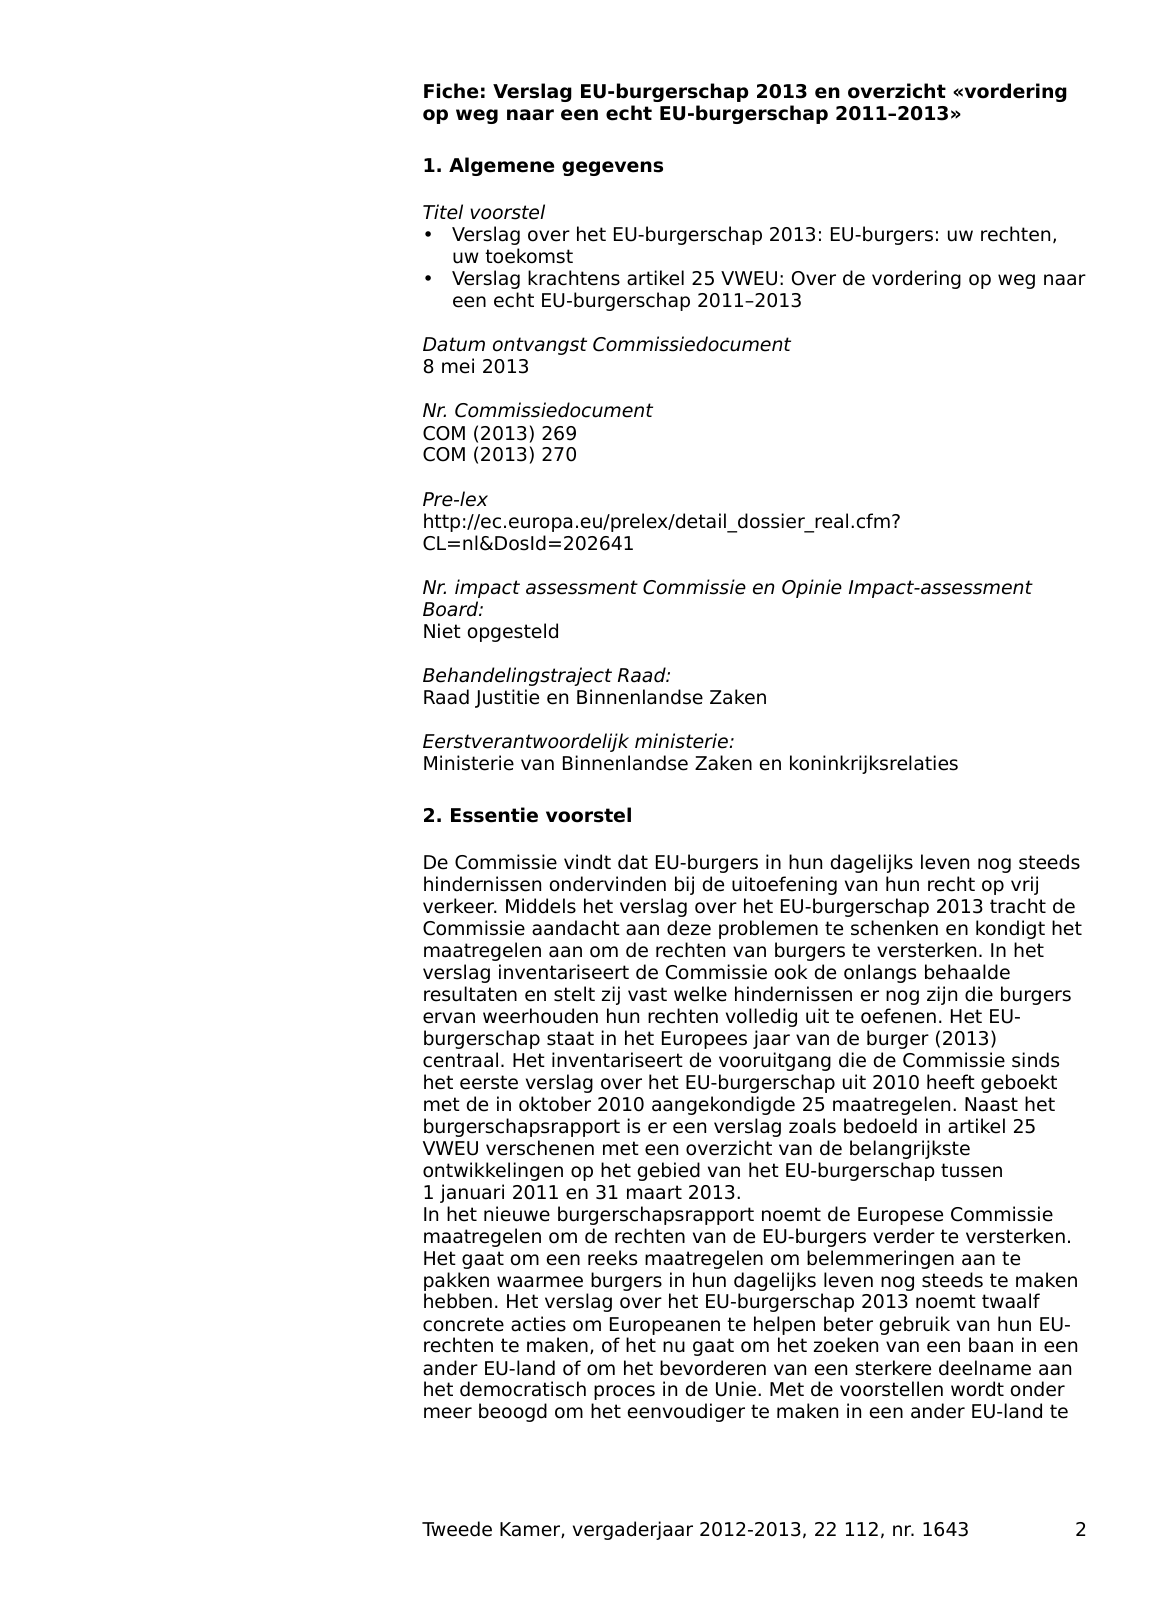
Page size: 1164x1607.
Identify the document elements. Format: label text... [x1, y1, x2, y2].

text Pre-lex [422, 488, 1087, 511]
text Raad Justitie en Binnenlandse Zaken [422, 687, 1087, 709]
text 8 mei 2013 [422, 356, 1087, 378]
subtitle 2. Essentie voorstel [422, 805, 1087, 827]
text In het nieuwe burgerschapsrapport noemt de Europese Commissie maatregelen om de rechten van de EU-burgers verder te versterken. Het gaat om een reeks maatregelen om belemmeringen aan te pakken waarmee burgers in hun dagelijks leven nog steeds te maken hebben. Het verslag over het EU-burgerschap 2013 noemt twaalf concrete acties om Europeanen te helpen beter gebruik van hun EU-rechten te maken, of het nu gaat om het zoeken van een baan in een ander EU-land of om het bevorderen van een sterkere deelname aan het democratisch proces in de Unie. Met de voorstellen wordt onder meer beoogd om het eenvoudiger te maken in een ander EU-land te [422, 1203, 1087, 1423]
text Titel voorstel [422, 202, 1087, 224]
text Nr. impact assessment Commissie en Opinie Impact-assessment Board: [422, 577, 1087, 621]
subtitle Fiche: Verslag EU-burgerschap 2013 en overzicht «vordering op weg naar een echt EU-burgerschap 2011–2013» [422, 81, 1087, 125]
text De Commissie vindt dat EU-burgers in hun dagelijks leven nog steeds hindernissen ondervinden bij de uitoefening van hun recht op vrij verkeer. Middels het verslag over het EU-burgerschap 2013 tracht de Commissie aandacht aan deze problemen te schenken en kondigt het maatregelen aan om de rechten van burgers te versterken. In het verslag inventariseert de Commissie ook de onlangs behaalde resultaten en stelt zij vast welke hindernissen er nog zijn die burgers ervan weerhouden hun rechten volledig uit te oefenen. Het EU-burgerschap staat in het Europees jaar van de burger (2013) centraal. Het inventariseert de vooruitgang die de Commissie sinds het eerste verslag over het EU-burgerschap uit 2010 heeft geboekt met de in oktober 2010 aangekondigde 25 maatregelen. Naast het burgerschapsrapport is er een verslag zoals bedoeld in artikel 25 VWEU verschenen met een overzicht van de belangrijkste ontwikkelingen op het gebied van het EU-burgerschap tussen 1 januari 2011 en 31 maart 2013. [422, 852, 1087, 1203]
text COM (2013) 269 [422, 422, 1087, 444]
text COM (2013) 270 [422, 444, 1087, 466]
text http://ec.europa.eu/prelex/detail_dossier_real.cfm?CL=nl&DosId=202641 [422, 511, 1087, 554]
subtitle 1. Algemene gegevens [422, 155, 1087, 177]
text • Verslag over het EU-burgerschap 2013: EU-burgers: uw rechten, uw toekomst [422, 224, 1087, 268]
text Niet opgesteld [422, 621, 1087, 643]
text • Verslag krachtens artikel 25 VWEU: Over de vordering op weg naar een echt EU-burgerschap 2011–2013 [422, 268, 1087, 312]
text Nr. Commissiedocument [422, 400, 1087, 422]
text Ministerie van Binnenlandse Zaken en koninkrijksrelaties [422, 753, 1087, 775]
text Datum ontvangst Commissiedocument [422, 334, 1087, 356]
text Behandelingstraject Raad: [422, 665, 1087, 687]
text Eerstverantwoordelijk ministerie: [422, 731, 1087, 753]
